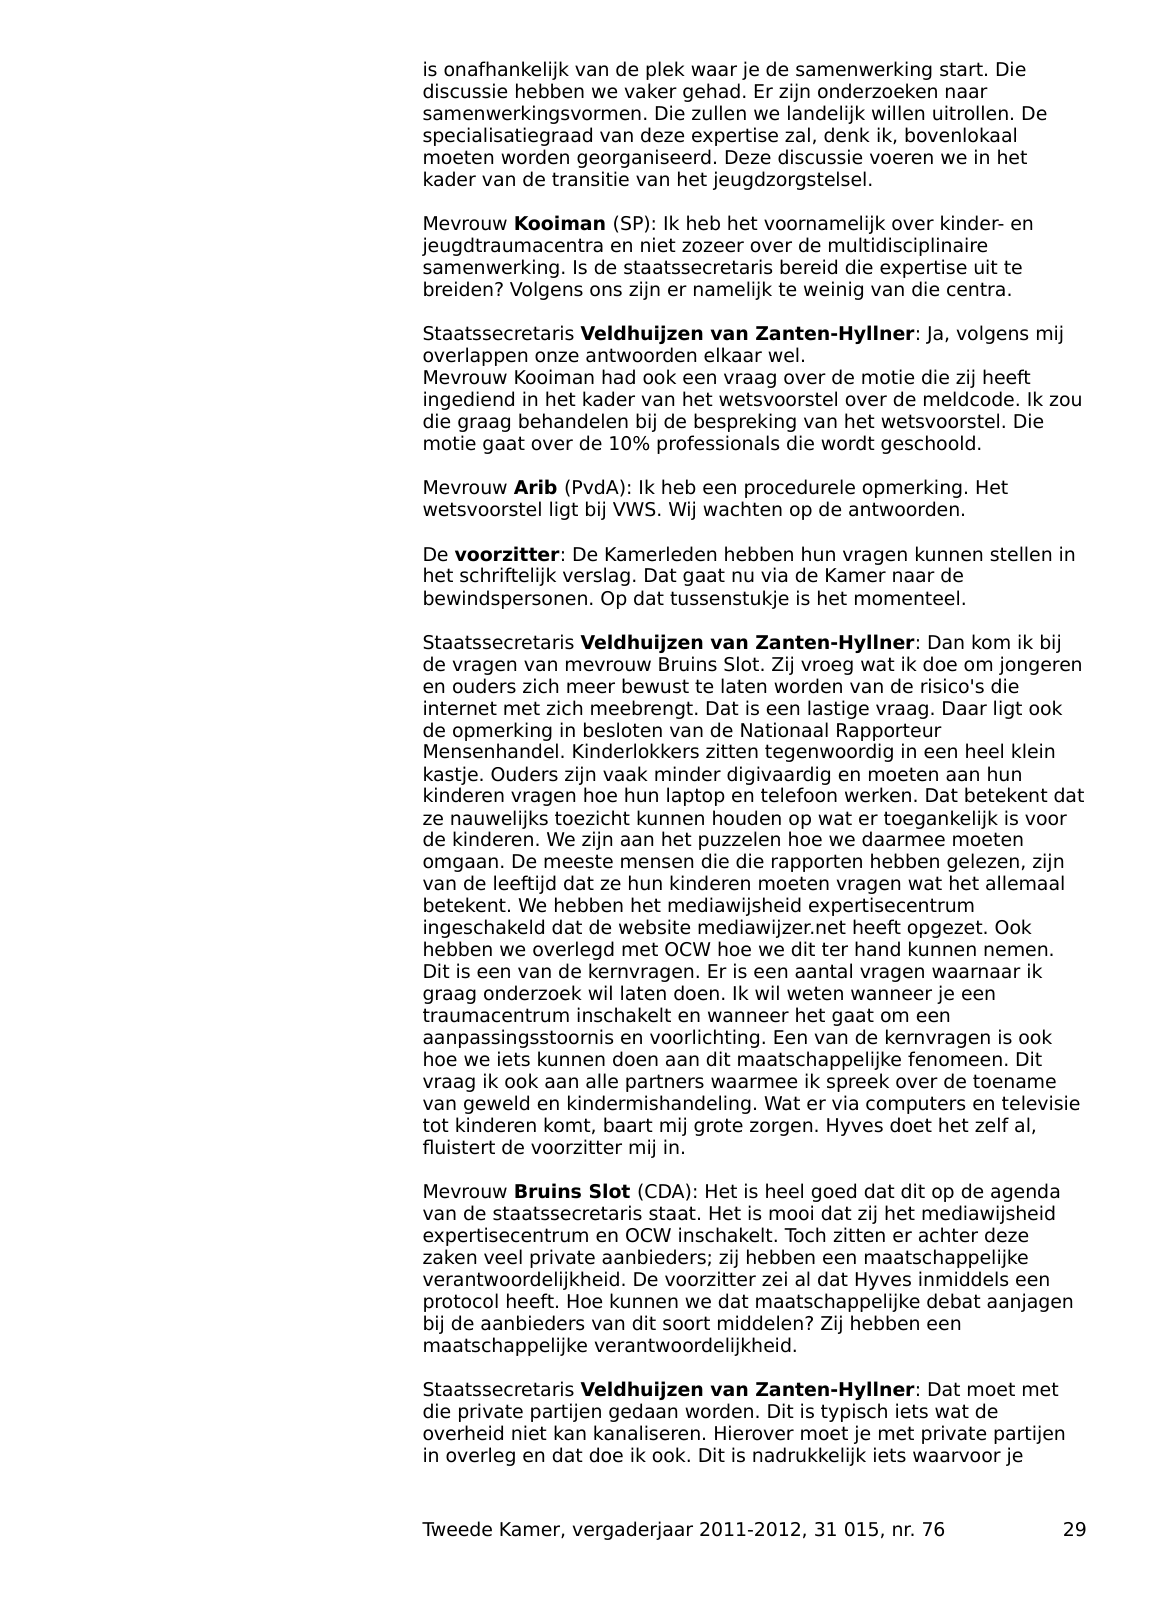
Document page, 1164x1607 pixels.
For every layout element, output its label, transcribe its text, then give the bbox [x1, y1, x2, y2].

text Mevrouw Arib (PvdA): Ik heb een procedurele opmerking. Het wetsvoorstel ligt bij VWS. Wij wachten op de antwoorden. [422, 477, 1087, 521]
text Mevrouw Bruins Slot (CDA): Het is heel goed dat dit op de agenda van de staatssecretaris staat. Het is mooi dat zij het mediawijsheid expertisecentrum en OCW inschakelt. Toch zitten er achter deze zaken veel private aanbieders; zij hebben een maatschappelijke verantwoordelijkheid. De voorzitter zei al dat Hyves inmiddels een protocol heeft. Hoe kunnen we dat maatschappelijke debat aanjagen bij de aanbieders van dit soort middelen? Zij hebben een maatschappelijke verantwoordelijkheid. [422, 1181, 1087, 1357]
text Mevrouw Kooiman had ook een vraag over de motie die zij heeft ingediend in het kader van het wetsvoorstel over de meldcode. Ik zou die graag behandelen bij de bespreking van het wetsvoorstel. Die motie gaat over de 10% professionals die wordt geschoold. [422, 367, 1087, 455]
text Staatssecretaris Veldhuijzen van Zanten-Hyllner: Ja, volgens mij overlappen onze antwoorden elkaar wel. [422, 323, 1087, 367]
text Staatssecretaris Veldhuijzen van Zanten-Hyllner: Dan kom ik bij de vragen van mevrouw Bruins Slot. Zij vroeg wat ik doe om jongeren en ouders zich meer bewust te laten worden van de risico's die internet met zich meebrengt. Dat is een lastige vraag. Daar ligt ook de opmerking in besloten van de Nationaal Rapporteur Mensenhandel. Kinderlokkers zitten tegenwoordig in een heel klein kastje. Ouders zijn vaak minder digivaardig en moeten aan hun kinderen vragen hoe hun laptop en telefoon werken. Dat betekent dat ze nauwelijks toezicht kunnen houden op wat er toegankelijk is voor de kinderen. We zijn aan het puzzelen hoe we daarmee moeten omgaan. De meeste mensen die die rapporten hebben gelezen, zijn van de leeftijd dat ze hun kinderen moeten vragen wat het allemaal betekent. We hebben het mediawijsheid expertisecentrum ingeschakeld dat de website mediawijzer.net heeft opgezet. Ook hebben we overlegd met OCW hoe we dit ter hand kunnen nemen. Dit is een van de kernvragen. Er is een aantal vragen waarnaar ik graag onderzoek wil laten doen. Ik wil weten wanneer je een traumacentrum inschakelt en wanneer het gaat om een aanpassingsstoornis en voorlichting. Een van de kernvragen is ook hoe we iets kunnen doen aan dit maatschappelijke fenomeen. Dit vraag ik ook aan alle partners waarmee ik spreek over de toename van geweld en kindermishandeling. Wat er via computers en televisie tot kinderen komt, baart mij grote zorgen. Hyves doet het zelf al, fluistert de voorzitter mij in. [422, 632, 1087, 1159]
text Staatssecretaris Veldhuijzen van Zanten-Hyllner: Dat moet met die private partijen gedaan worden. Dit is typisch iets wat de overheid niet kan kanaliseren. Hierover moet je met private partijen in overleg en dat doe ik ook. Dit is nadrukkelijk iets waarvoor je [422, 1379, 1087, 1467]
text Mevrouw Kooiman (SP): Ik heb het voornamelijk over kinder- en jeugdtraumacentra en niet zozeer over de multidisciplinaire samenwerking. Is de staatssecretaris bereid die expertise uit te breiden? Volgens ons zijn er namelijk te weinig van die centra. [422, 213, 1087, 301]
text is onafhankelijk van de plek waar je de samenwerking start. Die discussie hebben we vaker gehad. Er zijn onderzoeken naar samenwerkingsvormen. Die zullen we landelijk willen uitrollen. De specialisatiegraad van deze expertise zal, denk ik, bovenlokaal moeten worden georganiseerd. Deze discussie voeren we in het kader van de transitie van het jeugdzorgstelsel. [422, 59, 1087, 191]
text De voorzitter: De Kamerleden hebben hun vragen kunnen stellen in het schriftelijk verslag. Dat gaat nu via de Kamer naar de bewindspersonen. Op dat tussenstukje is het momenteel. [422, 543, 1087, 609]
